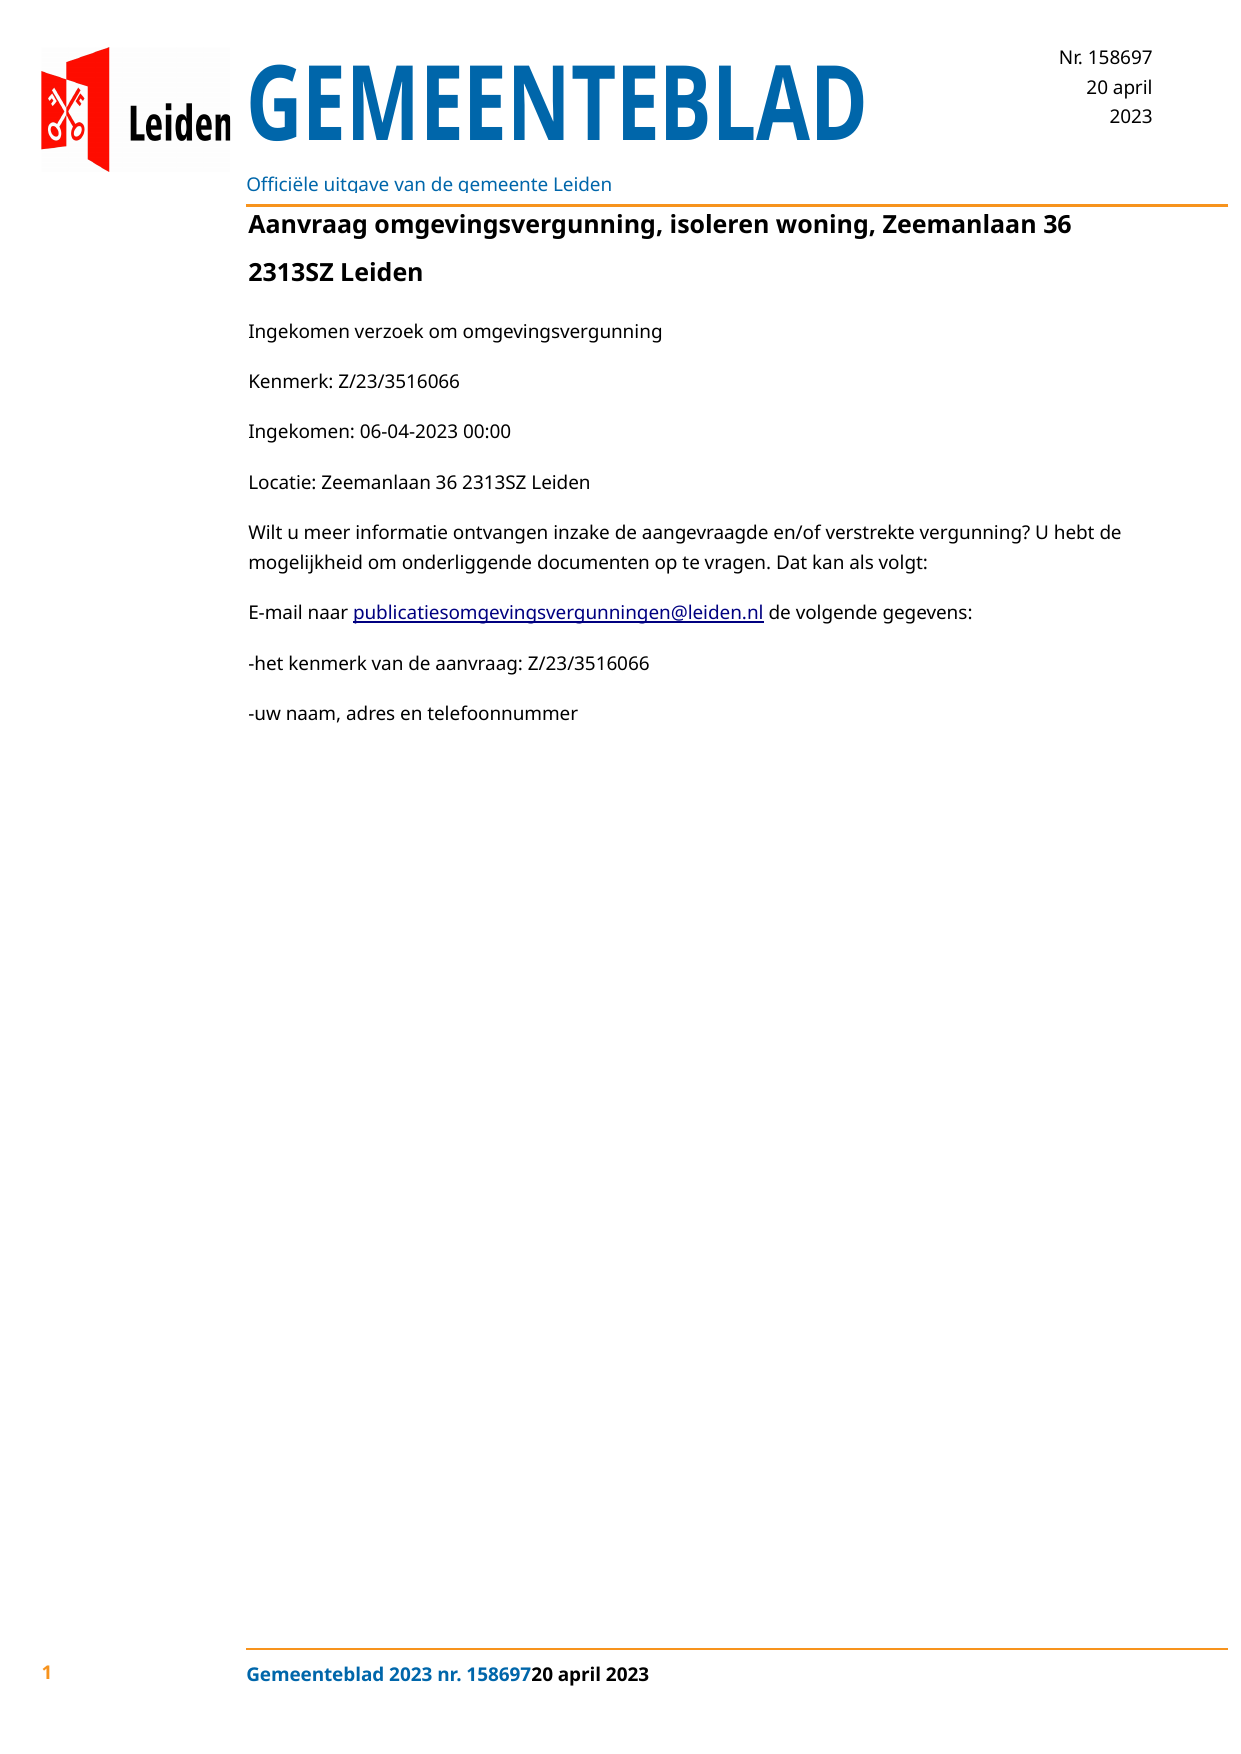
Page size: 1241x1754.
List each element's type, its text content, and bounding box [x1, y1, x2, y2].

text Kenmerk: Z/23/3516066 [248, 368, 1152, 394]
text -uw naam, adres en telefoonnummer [248, 700, 1152, 726]
text E-mail naar publicatiesomgevingsvergunningen@leiden.nl de volgende gegevens: [248, 599, 1152, 625]
text Locatie: Zeemanlaan 36 2313SZ Leiden [248, 469, 1152, 495]
picture [41, 47, 231, 172]
text Aanvraag omgevingsvergunning, isoleren woning, Zeemanlaan 36 2313SZ Leiden [248, 207, 1152, 288]
text Wilt u meer informatie ontvangen inzake de aangevraagde en/of verstrekte vergunning? U hebt de mogelijkheid om onderliggende documenten op te vragen. Dat kan als volgt: [248, 519, 1152, 575]
text Ingekomen verzoek om omgevingsvergunning [248, 318, 1152, 344]
text -het kenmerk van de aanvraag: Z/23/3516066 [248, 650, 1152, 676]
text Ingekomen: 06-04-2023 00:00 [248, 419, 1152, 444]
